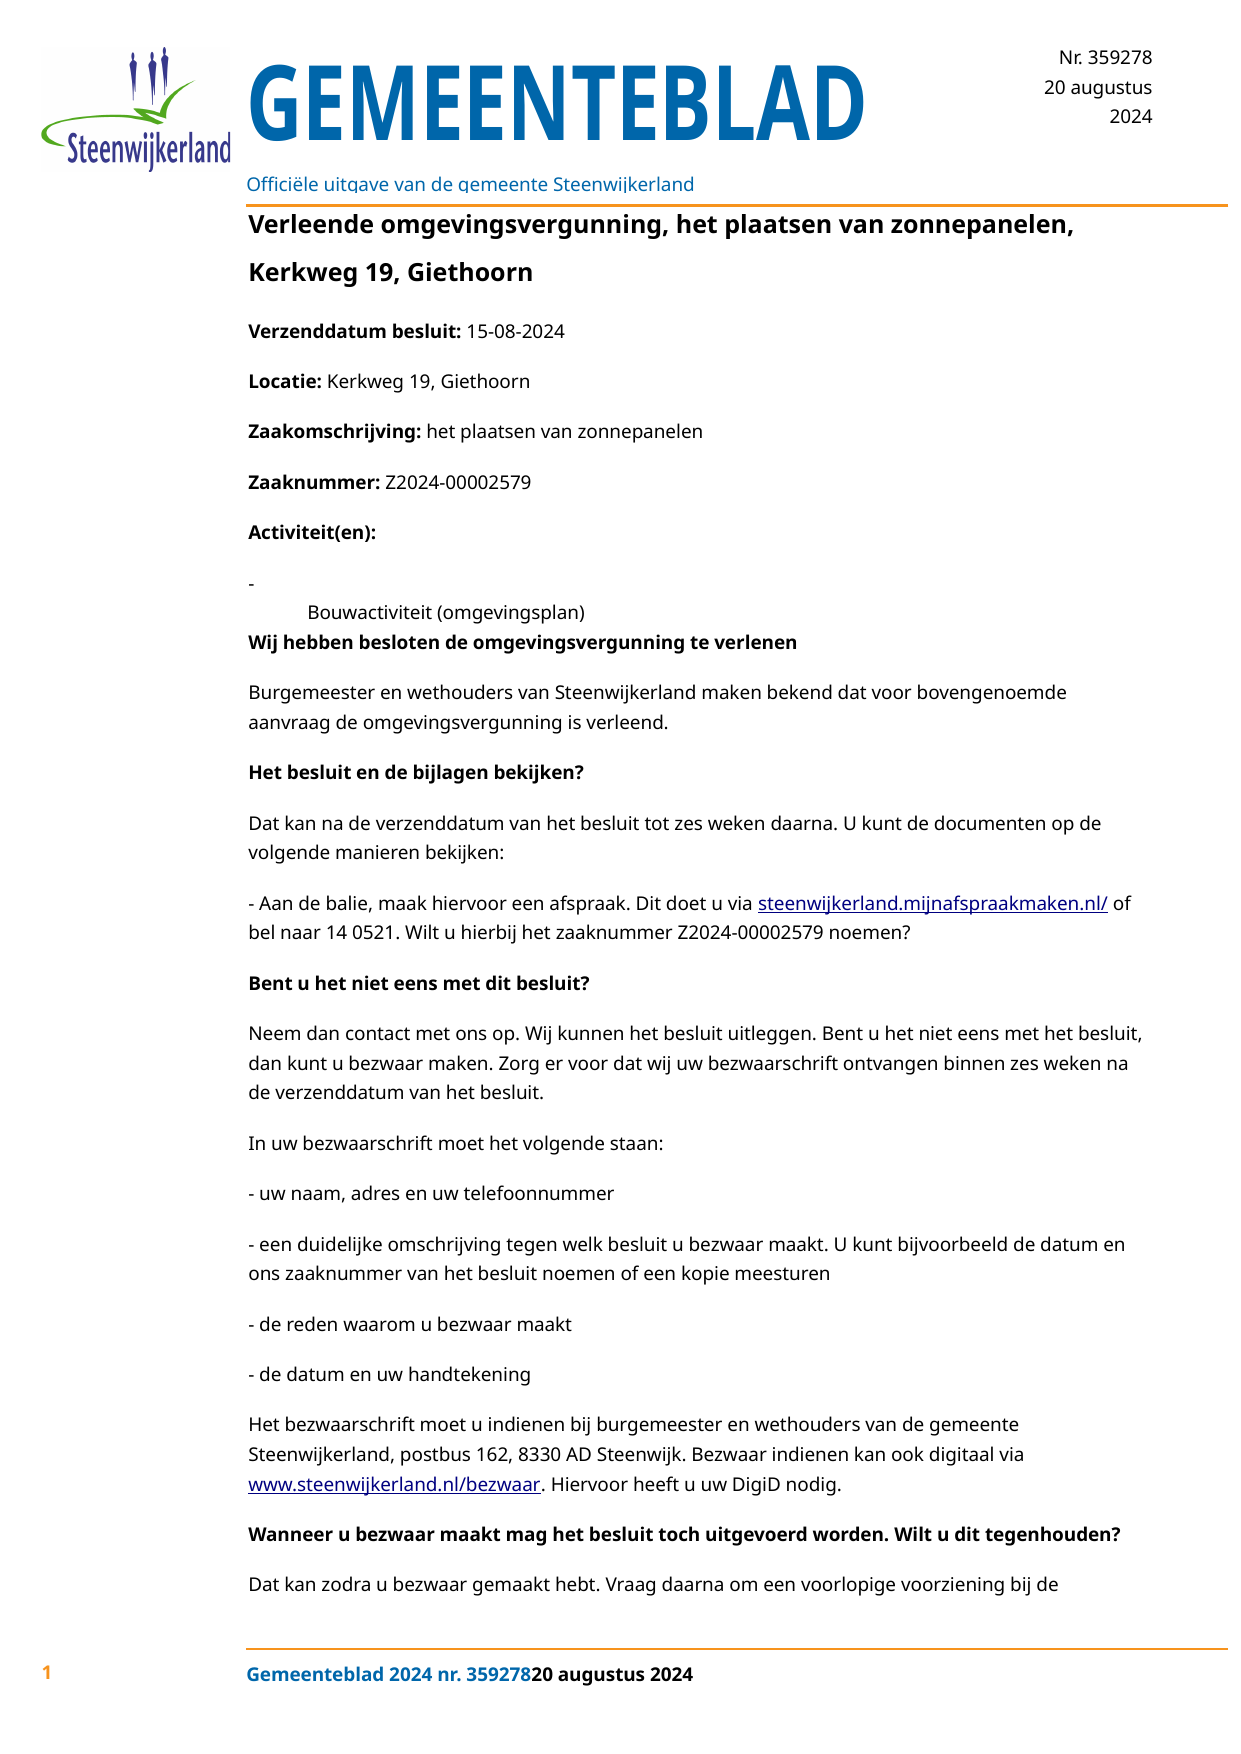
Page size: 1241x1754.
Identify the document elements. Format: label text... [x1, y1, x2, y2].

text Wij hebben besloten de omgevingsvergunning te verlenen [248, 629, 1152, 655]
text Verleende omgevingsvergunning, het plaatsen van zonnepanelen, Kerkweg 19, Giethoorn [248, 207, 1152, 288]
text Zaakomschrijving: het plaatsen van zonnepanelen [248, 419, 1152, 444]
list Bouwactiviteit (omgevingsplan) [248, 599, 1152, 625]
text Zaaknummer: Z2024-00002579 [248, 469, 1152, 495]
text Wanneer u bezwaar maakt mag het besluit toch uitgevoerd worden. Wilt u dit tegenhouden? [248, 1521, 1152, 1547]
text - Aan de balie, maak hiervoor een afspraak. Dit doet u via steenwijkerland.mijnafspraakmaken.nl/ of bel naar 14 0521. Wilt u hierbij het zaaknummer Z2024-00002579 noemen? [248, 890, 1152, 945]
text - uw naam, adres en uw telefoonnummer [248, 1180, 1152, 1206]
text Verzenddatum besluit: 15-08-2024 [248, 318, 1152, 344]
text Dat kan na de verzenddatum van het besluit tot zes weken daarna. U kunt de documenten op de volgende manieren bekijken: [248, 810, 1152, 865]
text Locatie: Kerkweg 19, Giethoorn [248, 368, 1152, 394]
text In uw bezwaarschrift moet het volgende staan: [248, 1130, 1152, 1156]
text Het bezwaarschrift moet u indienen bij burgemeester en wethouders van de gemeente Steenwijkerland, postbus 162, 8330 AD Steenwijk. Bezwaar indienen kan ook digitaal via www.steenwijkerland.nl/bezwaar. Hiervoor heeft u uw DigiD nodig. [248, 1412, 1152, 1497]
text - de reden waarom u bezwaar maakt [248, 1311, 1152, 1337]
picture [41, 47, 231, 172]
text Het besluit en de bijlagen bekijken? [248, 759, 1152, 785]
text Activiteit(en): [248, 519, 1152, 545]
text Dat kan zodra u bezwaar gemaakt hebt. Vraag daarna om een voorlopige voorziening bij de [248, 1572, 1152, 1597]
text Neem dan contact met ons op. Wij kunnen het besluit uitleggen. Bent u het niet eens met het besluit, dan kunt u bezwaar maken. Zorg er voor dat wij uw bezwaarschrift ontvangen binnen zes weken na de verzenddatum van het besluit. [248, 1020, 1152, 1105]
text Bent u het niet eens met dit besluit? [248, 970, 1152, 996]
text Burgemeester en wethouders van Steenwijkerland maken bekend dat voor bovengenoemde aanvraag de omgevingsvergunning is verleend. [248, 679, 1152, 735]
text - de datum en uw handtekening [248, 1361, 1152, 1387]
text - een duidelijke omschrijving tegen welk besluit u bezwaar maakt. U kunt bijvoorbeeld de datum en ons zaaknummer van het besluit noemen of een kopie meesturen [248, 1231, 1152, 1286]
